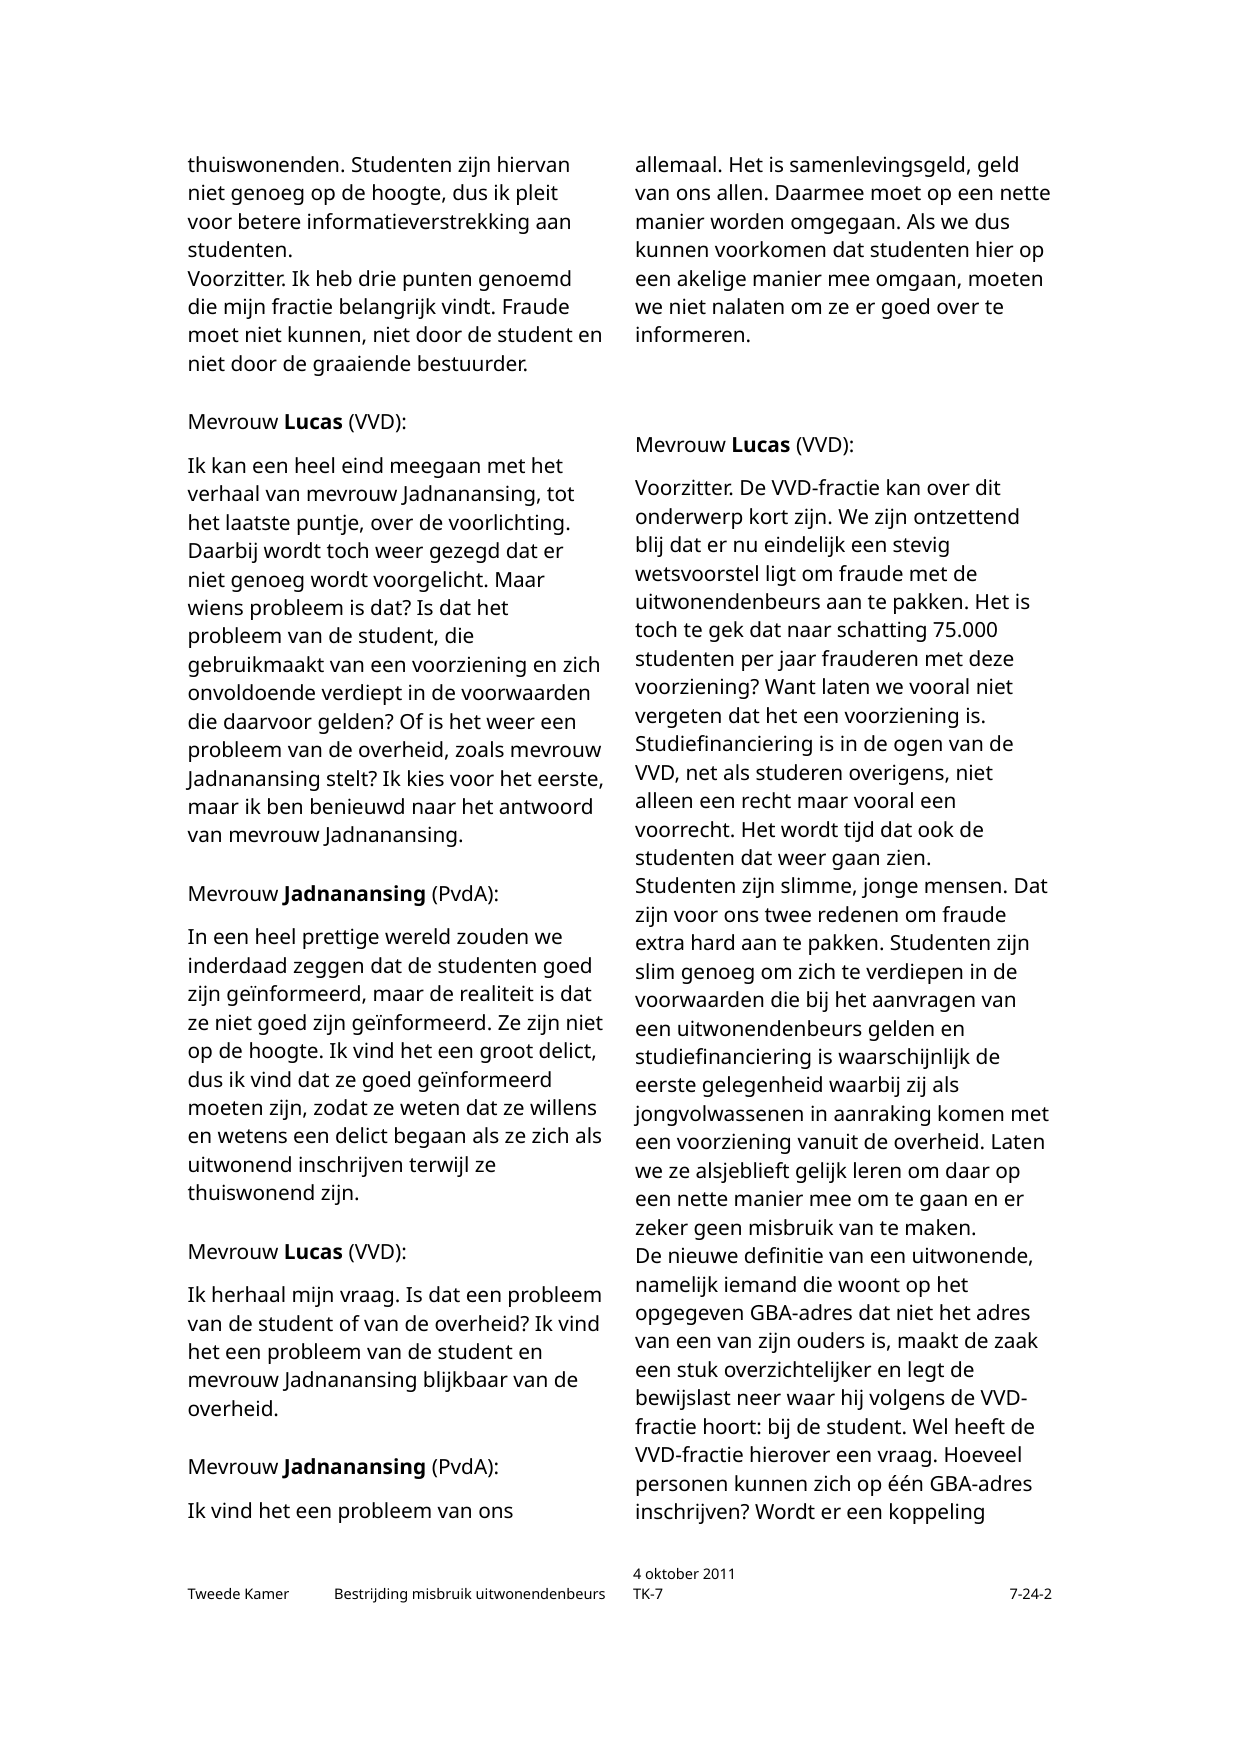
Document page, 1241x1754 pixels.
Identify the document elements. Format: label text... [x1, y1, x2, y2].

text Voorzitter. De VVD-fractie kan over dit onderwerp kort zijn. We zijn ontzettend blij dat er nu eindelijk een stevig wetsvoorstel ligt om fraude met de uitwonendenbeurs aan te pakken. Het is toch te gek dat naar schatting 75.000 studenten per jaar frauderen met deze voorziening? Want laten we vooral niet vergeten dat het een voorziening is. Studiefinanciering is in de ogen van de VVD, net als studeren overigens, niet alleen een recht maar vooral een voorrecht. Het wordt tijd dat ook de studenten dat weer gaan zien. [635, 473, 1053, 872]
text Mevrouw Lucas (VVD): [635, 430, 1053, 458]
text De nieuwe definitie van een uitwonende, namelijk iemand die woont op het opgegeven GBA-adres dat niet het adres van een van zijn ouders is, maakt de zaak een stuk overzichtelijker en legt de bewijslast neer waar hij volgens de VVD-fractie hoort: bij de student. Wel heeft de VVD-fractie hierover een vraag. Hoeveel personen kunnen zich op één GBA-adres inschrijven? Wordt er een koppeling [635, 1241, 1053, 1526]
text thuiswonenden. Studenten zijn hiervan niet genoeg op de hoogte, dus ik pleit voor betere informatieverstrekking aan studenten. [187, 150, 605, 264]
text Mevrouw Lucas (VVD): [187, 407, 605, 436]
text allemaal. Het is samenlevingsgeld, geld van ons allen. Daarmee moet op een nette manier worden omgegaan. Als we dus kunnen voorkomen dat studenten hier op een akelige manier mee omgaan, moeten we niet nalaten om ze er goed over te informeren. [635, 150, 1053, 349]
text In een heel prettige wereld zouden we inderdaad zeggen dat de studenten goed zijn geïnformeerd, maar de realiteit is dat ze niet goed zijn geïnformeerd. Ze zijn niet op de hoogte. Ik vind het een groot delict, dus ik vind dat ze goed geïnformeerd moeten zijn, zodat ze weten dat ze willens en wetens een delict begaan als ze zich als uitwonend inschrijven terwijl ze thuiswonend zijn. [187, 922, 605, 1207]
text Mevrouw Jadnanansing (PvdA): [187, 1452, 605, 1481]
text Ik herhaal mijn vraag. Is dat een probleem van de student of van de overheid? Ik vind het een probleem van de student en mevrouw Jadnanansing blijkbaar van de overheid. [187, 1280, 605, 1422]
text Ik vind het een probleem van ons [187, 1496, 605, 1524]
text Mevrouw Lucas (VVD): [187, 1237, 605, 1265]
text Mevrouw Jadnanansing (PvdA): [187, 879, 605, 907]
text Studenten zijn slimme, jonge mensen. Dat zijn voor ons twee redenen om fraude extra hard aan te pakken. Studenten zijn slim genoeg om zich te verdiepen in de voorwaarden die bij het aanvragen van een uitwonendenbeurs gelden en studiefinanciering is waarschijnlijk de eerste gelegenheid waarbij zij als jongvolwassenen in aanraking komen met een voorziening vanuit de overheid. Laten we ze alsjeblieft gelijk leren om daar op een nette manier mee om te gaan en er zeker geen misbruik van te maken. [635, 872, 1053, 1241]
text  [635, 379, 1053, 407]
text Voorzitter. Ik heb drie punten genoemd die mijn fractie belangrijk vindt. Fraude moet niet kunnen, niet door de student en niet door de graaiende bestuurder. [187, 264, 605, 377]
text Ik kan een heel eind meegaan met het verhaal van mevrouw Jadnanansing, tot het laatste puntje, over de voorlichting. Daarbij wordt toch weer gezegd dat er niet genoeg wordt voorgelicht. Maar wiens probleem is dat? Is dat het probleem van de student, die gebruikmaakt van een voorziening en zich onvoldoende verdiept in de voorwaarden die daarvoor gelden? Of is het weer een probleem van de overheid, zoals mevrouw Jadnanansing stelt? Ik kies voor het eerste, maar ik ben benieuwd naar het antwoord van mevrouw Jadnanansing. [187, 451, 605, 849]
